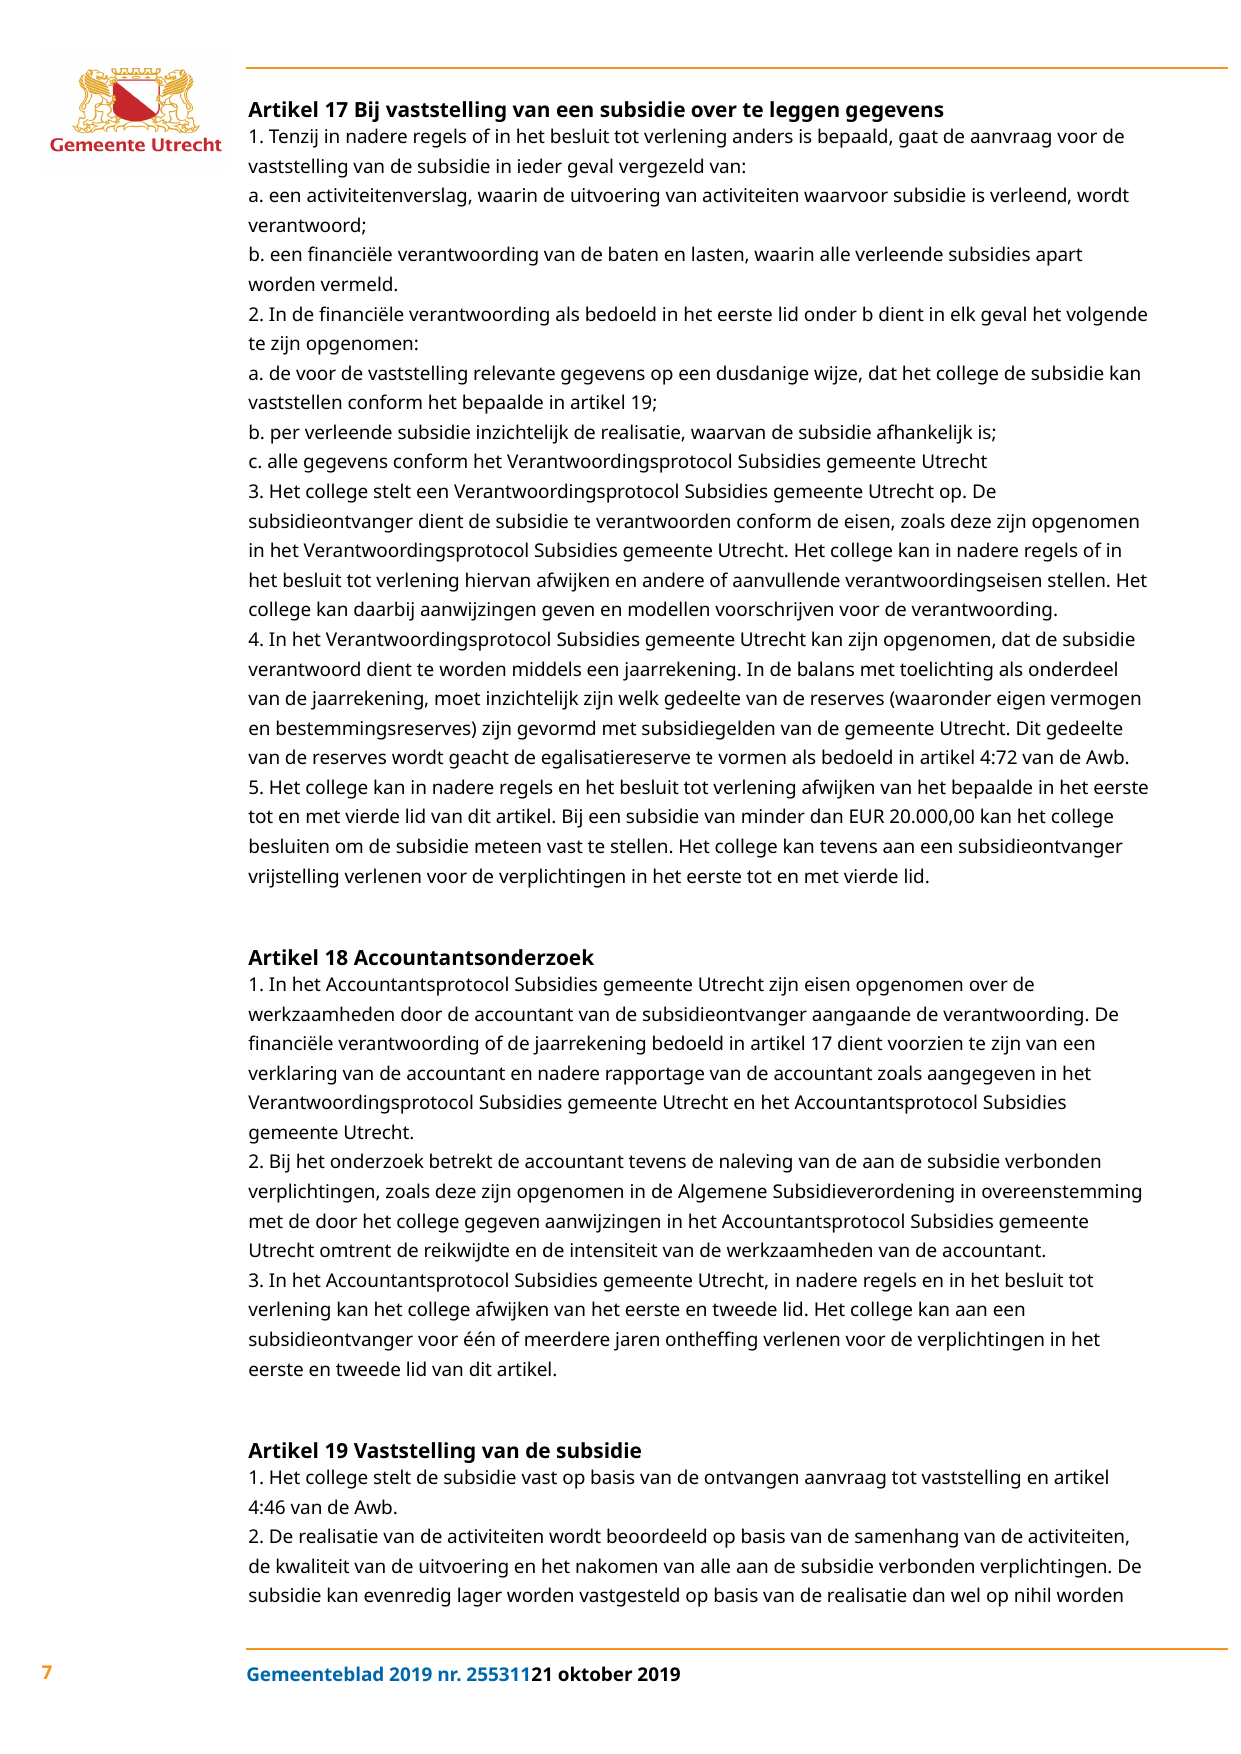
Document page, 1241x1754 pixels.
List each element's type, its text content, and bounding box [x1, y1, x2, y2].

text Artikel 18 Accountantsonderzoek [248, 943, 1152, 971]
text a. de voor de vaststelling relevante gegevens op een dusdanige wijze, dat het college de subsidie kan vaststellen conform het bepaalde in artikel 19; [248, 360, 1152, 415]
text Artikel 17 Bij vaststelling van een subsidie over te leggen gegevens [248, 95, 1152, 123]
text 4. In het Verantwoordingsprotocol Subsidies gemeente Utrecht kan zijn opgenomen, dat de subsidie verantwoord dient te worden middels een jaarrekening. In de balans met toelichting als onderdeel van de jaarrekening, moet inzichtelijk zijn welk gedeelte van de reserves (waaronder eigen vermogen en bestemmingsreserves) zijn gevormd met subsidiegelden van de gemeente Utrecht. Dit gedeelte van de reserves wordt geacht de egalisatiereserve te vormen als bedoeld in artikel 4:72 van de Awb. [248, 626, 1152, 770]
text 3. Het college stelt een Verantwoordingsprotocol Subsidies gemeente Utrecht op. De subsidieontvanger dient de subsidie te verantwoorden conform de eisen, zoals deze zijn opgenomen in het Verantwoordingsprotocol Subsidies gemeente Utrecht. Het college kan in nadere regels of in het besluit tot verlening hiervan afwijken en andere of aanvullende verantwoordingseisen stellen. Het college kan daarbij aanwijzingen geven en modellen voorschrijven voor de verantwoording. [248, 478, 1152, 622]
text 2. Bij het onderzoek betrekt de accountant tevens de naleving van de aan de subsidie verbonden verplichtingen, zoals deze zijn opgenomen in de Algemene Subsidieverordening in overeenstemming met de door het college gegeven aanwijzingen in het Accountantsprotocol Subsidies gemeente Utrecht omtrent de reikwijdte en de intensiteit van de werkzaamheden van de accountant. [248, 1149, 1152, 1263]
text a. een activiteitenverslag, waarin de uitvoering van activiteiten waarvoor subsidie is verleend, wordt verantwoord; [248, 182, 1152, 238]
text 2. In de financiële verantwoording als bedoeld in het eerste lid onder b dient in elk geval het volgende te zijn opgenomen: [248, 301, 1152, 356]
text 1. Het college stelt de subsidie vast op basis van de ontvangen aanvraag tot vaststelling en artikel 4:46 van de Awb. [248, 1464, 1152, 1519]
text 1. In het Accountantsprotocol Subsidies gemeente Utrecht zijn eisen opgenomen over de werkzaamheden door de accountant van de subsidieontvanger aangaande de verantwoording. De financiële verantwoording of de jaarrekening bedoeld in artikel 17 dient voorzien te zijn van een verklaring van de accountant en nadere rapportage van de accountant zoals aangegeven in het Verantwoordingsprotocol Subsidies gemeente Utrecht en het Accountantsprotocol Subsidies gemeente Utrecht. [248, 971, 1152, 1145]
text 3. In het Accountantsprotocol Subsidies gemeente Utrecht, in nadere regels en in het besluit tot verlening kan het college afwijken van het eerste en tweede lid. Het college kan aan een subsidieontvanger voor één of meerdere jaren ontheffing verlenen voor de verplichtingen in het eerste en tweede lid van dit artikel. [248, 1267, 1152, 1382]
text b. per verleende subsidie inzichtelijk de realisatie, waarvan de subsidie afhankelijk is; [248, 419, 1152, 445]
text 5. Het college kan in nadere regels en het besluit tot verlening afwijken van het bepaalde in het eerste tot en met vierde lid van dit artikel. Bij een subsidie van minder dan EUR 20.000,00 kan het college besluiten om de subsidie meteen vast te stellen. Het college kan tevens aan een subsidieontvanger vrijstelling verlenen voor de verplichtingen in het eerste tot en met vierde lid. [248, 774, 1152, 888]
text 2. De realisatie van de activiteiten wordt beoordeeld op basis van de samenhang van de activiteiten, de kwaliteit van de uitvoering en het nakomen van alle aan de subsidie verbonden verplichtingen. De subsidie kan evenredig lager worden vastgesteld op basis van de realisatie dan wel op nihil worden [248, 1523, 1152, 1608]
text 1. Tenzij in nadere regels of in het besluit tot verlening anders is bepaald, gaat de aanvraag voor de vaststelling van de subsidie in ieder geval vergezeld van: [248, 123, 1152, 178]
text Artikel 19 Vaststelling van de subsidie [248, 1436, 1152, 1464]
text c. alle gegevens conform het Verantwoordingsprotocol Subsidies gemeente Utrecht [248, 449, 1152, 474]
picture [41, 47, 231, 172]
text b. een financiële verantwoording van de baten en lasten, waarin alle verleende subsidies apart worden vermeld. [248, 242, 1152, 297]
